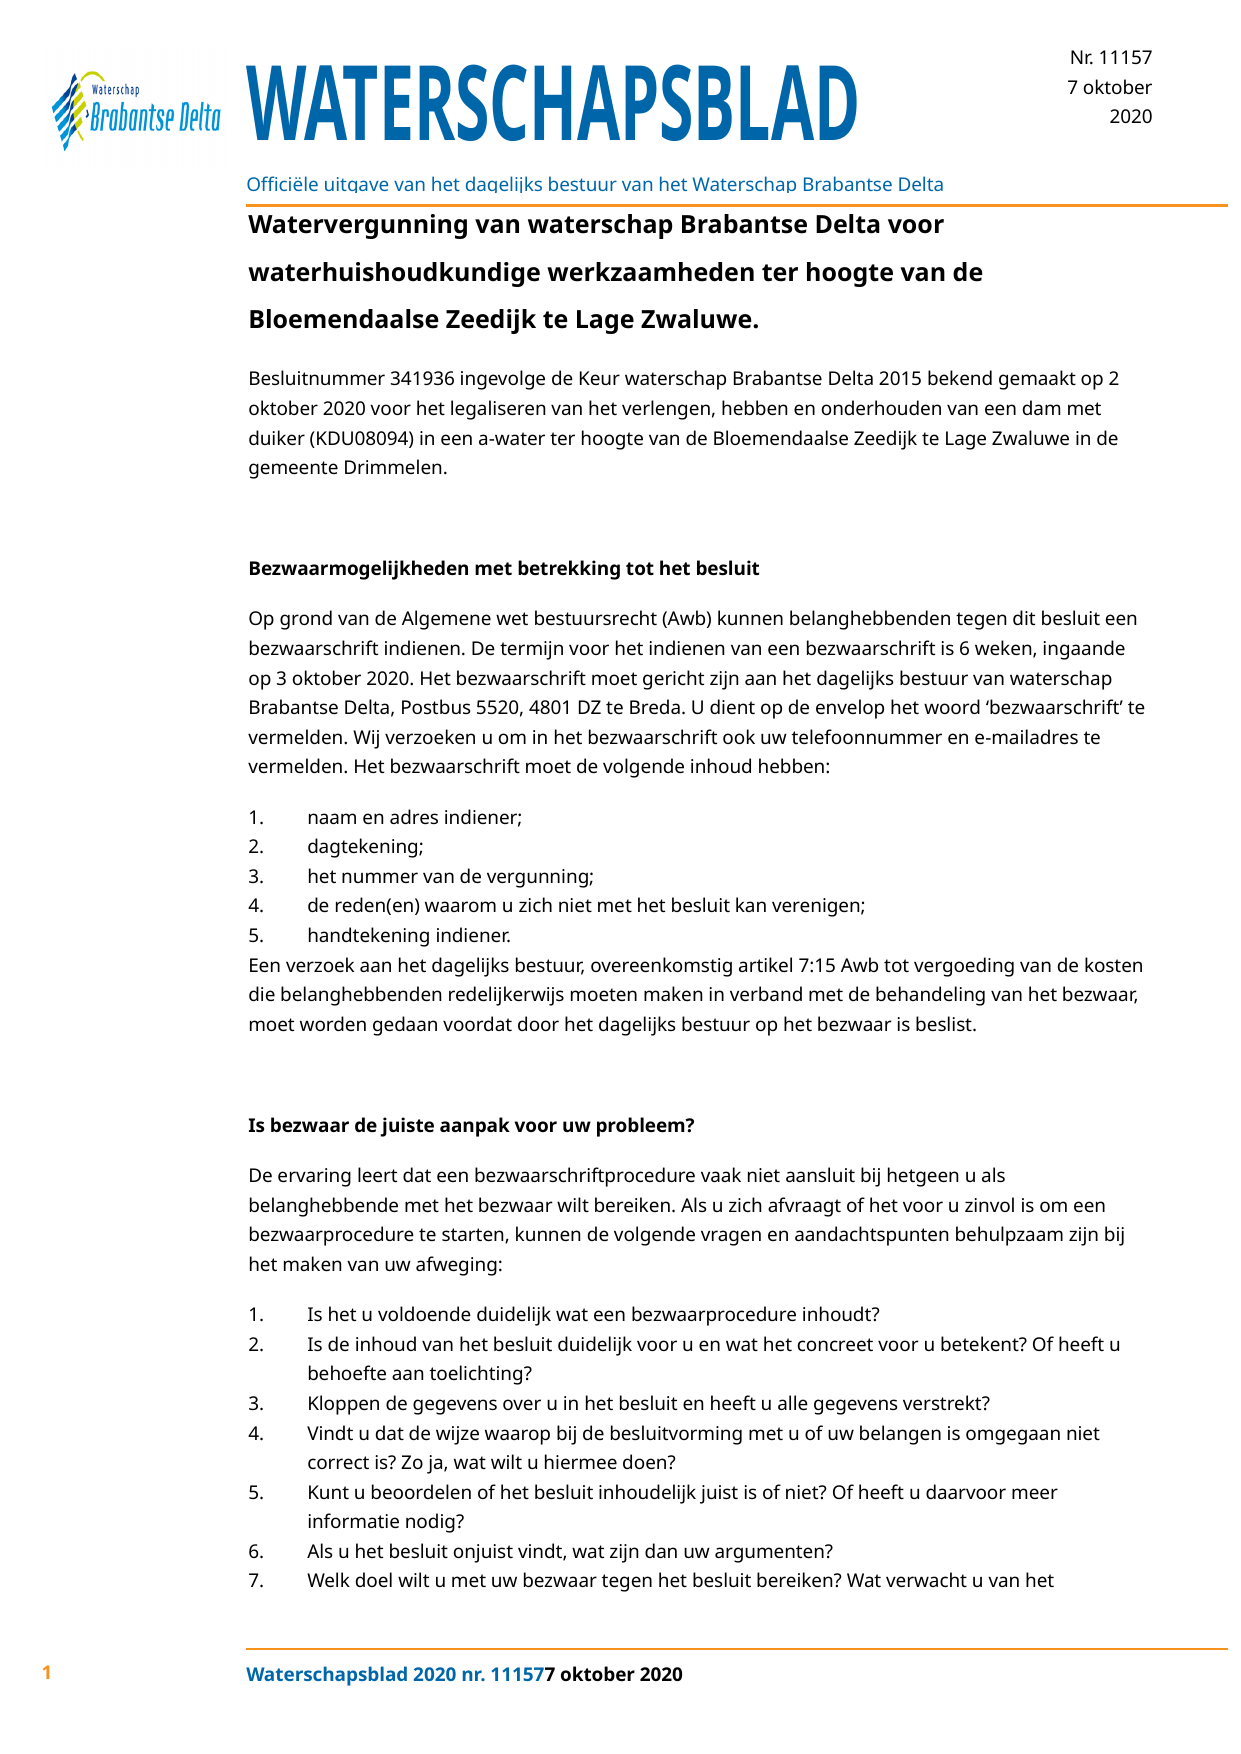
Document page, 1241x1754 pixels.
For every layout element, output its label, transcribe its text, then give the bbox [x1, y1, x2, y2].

text Bezwaarmogelijkheden met betrekking tot het besluit [248, 555, 1152, 581]
list Is het u voldoende duidelijk wat een bezwaarprocedure inhoudt? [248, 1301, 1152, 1327]
list de reden(en) waarom u zich niet met het besluit kan verenigen; [248, 893, 1152, 918]
text Watervergunning van waterschap Brabantse Delta voor waterhuishoudkundige werkzaamheden ter hoogte van de Bloemendaalse Zeedijk te Lage Zwaluwe. [248, 207, 1152, 336]
text Een verzoek aan het dagelijks bestuur, overeenkomstig artikel 7:15 Awb tot vergoeding van de kosten die belanghebbenden redelijkerwijs moeten maken in verband met de behandeling van het bezwaar, moet worden gedaan voordat door het dagelijks bestuur op het bezwaar is beslist. [248, 952, 1152, 1037]
text De ervaring leert dat een bezwaarschriftprocedure vaak niet aansluit bij hetgeen u als belanghebbende met het bezwaar wilt bereiken. Als u zich afvraagt of het voor u zinvol is om een bezwaarprocedure te starten, kunnen de volgende vragen en aandachtspunten behulpzaam zijn bij het maken van uw afweging: [248, 1162, 1152, 1277]
text Besluitnummer 341936 ingevolge de Keur waterschap Brabantse Delta 2015 bekend gemaakt op 2 oktober 2020 voor het legaliseren van het verlengen, hebben en onderhouden van een dam met duiker (KDU08094) in een a-water ter hoogte van de Bloemendaalse Zeedijk te Lage Zwaluwe in de gemeente Drimmelen. [248, 366, 1152, 480]
list naam en adres indiener; [248, 804, 1152, 829]
text Op grond van de Algemene wet bestuursrecht (Awb) kunnen belanghebbenden tegen dit besluit een bezwaarschrift indienen. De termijn voor het indienen van een bezwaarschrift is 6 weken, ingaande op 3 oktober 2020. Het bezwaarschrift moet gericht zijn aan het dagelijks bestuur van waterschap Brabantse Delta, Postbus 5520, 4801 DZ te Breda. U dient op de envelop het woord ‘bezwaarschrift’ te vermelden. Wij verzoeken u om in het bezwaarschrift ook uw telefoonnummer en e‑mailadres te vermelden. Het bezwaarschrift moet de volgende inhoud hebben: [248, 606, 1152, 779]
list Als u het besluit onjuist vindt, wat zijn dan uw argumenten? [248, 1538, 1152, 1564]
list Kunt u beoordelen of het besluit inhoudelijk juist is of niet? Of heeft u daarvoor meer informatie nodig? [248, 1479, 1152, 1534]
text Is bezwaar de juiste aanpak voor uw probleem? [248, 1112, 1152, 1137]
list Vindt u dat de wijze waarop bij de besluitvorming met u of uw belangen is omgegaan niet correct is? Zo ja, wat wilt u hiermee doen? [248, 1420, 1152, 1475]
list Kloppen de gegevens over u in het besluit en heeft u alle gegevens verstrekt? [248, 1390, 1152, 1416]
list Welk doel wilt u met uw bezwaar tegen het besluit bereiken? Wat verwacht u van het [248, 1568, 1152, 1593]
list het nummer van de vergunning; [248, 863, 1152, 889]
picture [41, 47, 231, 172]
list dagtekening; [248, 833, 1152, 859]
list handtekening indiener. [248, 922, 1152, 948]
list Is de inhoud van het besluit duidelijk voor u en wat het concreet voor u betekent? Of heeft u behoefte aan toelichting? [248, 1331, 1152, 1386]
